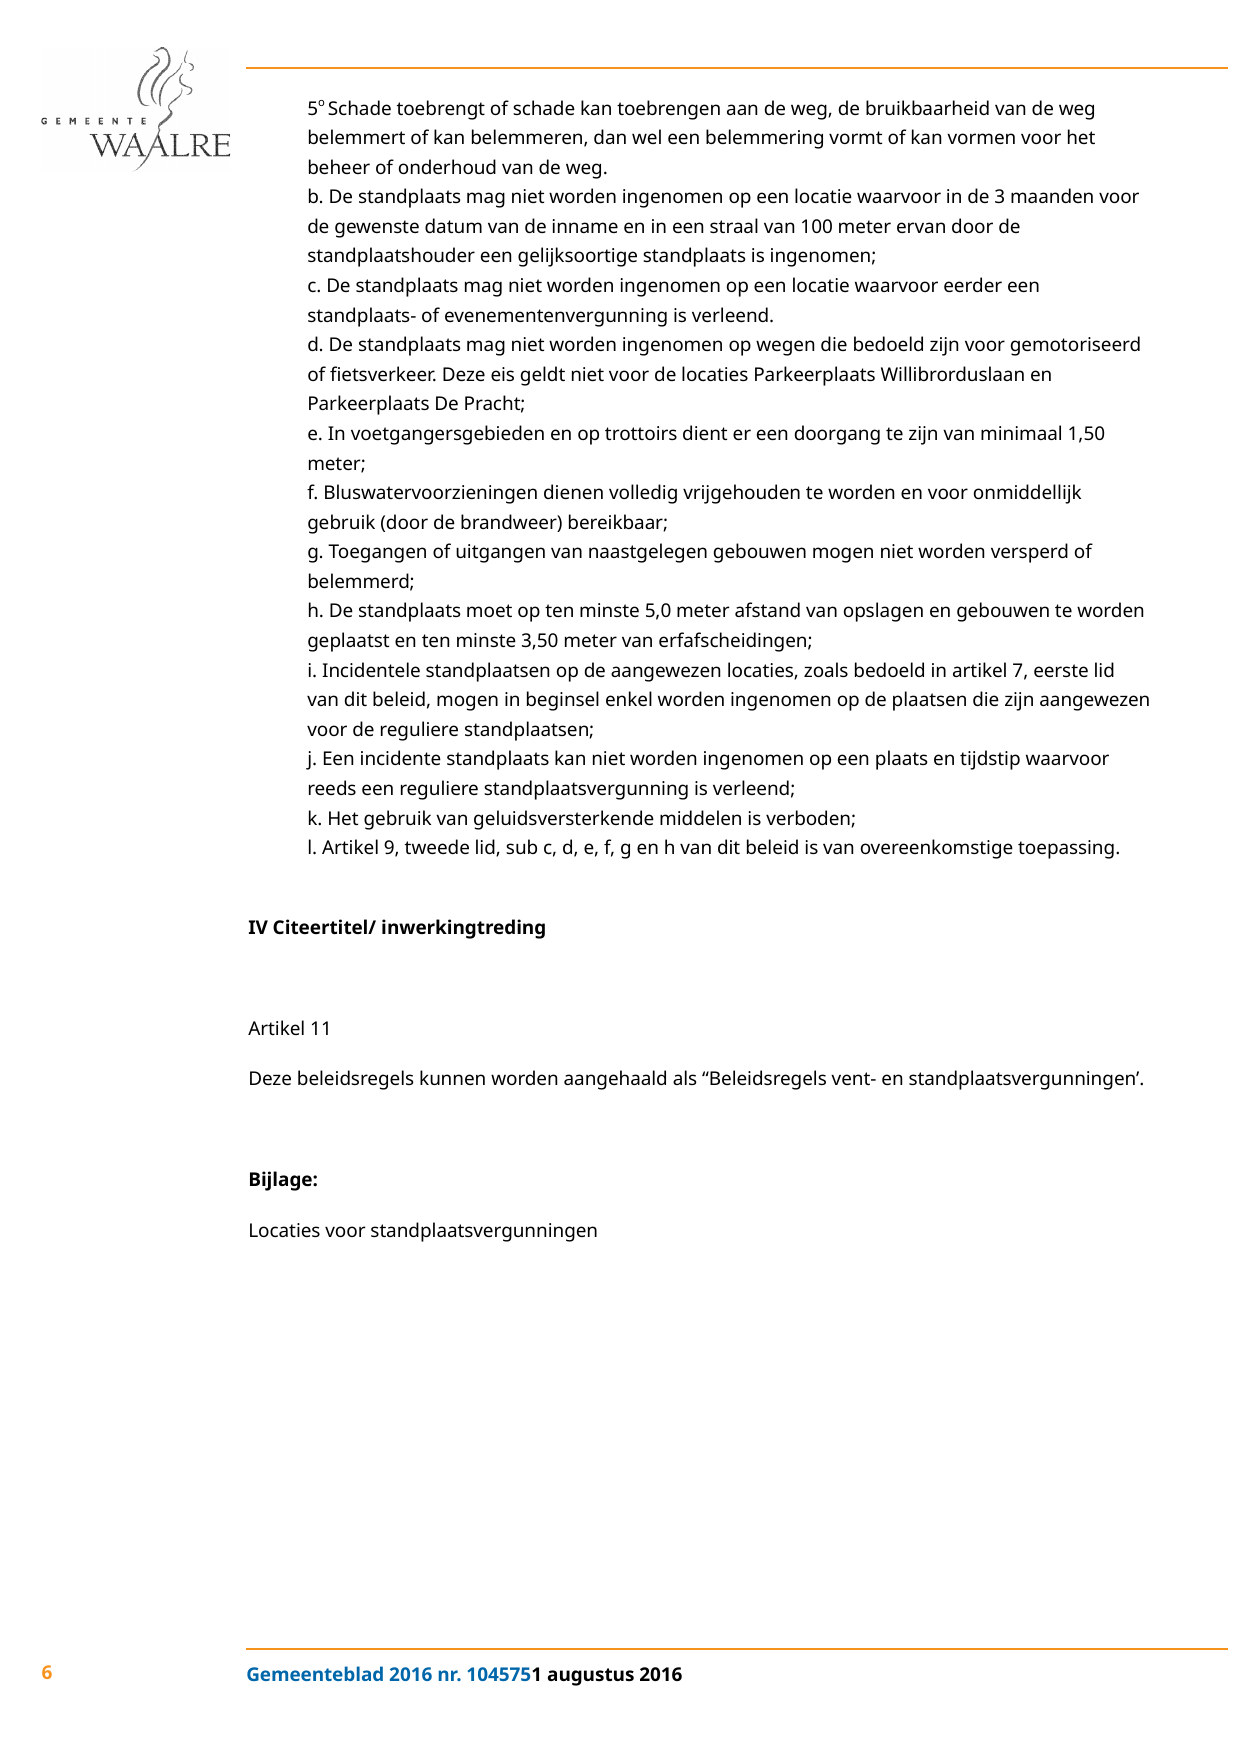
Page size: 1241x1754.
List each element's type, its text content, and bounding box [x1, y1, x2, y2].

list b. De standplaats mag niet worden ingenomen op een locatie waarvoor in de 3 maanden voor de gewenste datum van de inname en in een straal van 100 meter ervan door de standplaatshouder een gelijksoortige standplaats is ingenomen; [248, 183, 1152, 268]
list h. De standplaats moet op ten minste 5,0 meter afstand van opslagen en gebouwen te worden geplaatst en ten minste 3,50 meter van erfafscheidingen; [248, 598, 1152, 653]
picture [41, 47, 231, 172]
text Deze beleidsregels kunnen worden aangehaald als “Beleidsregels vent- en standplaatsvergunningen’. [248, 1066, 1152, 1091]
text IV Citeertitel/ inwerkingtreding [248, 914, 1152, 940]
list d. De standplaats mag niet worden ingenomen op wegen die bedoeld zijn voor gemotoriseerd of fietsverkeer. Deze eis geldt niet voor de locaties Parkeerplaats Willibrorduslaan en Parkeerplaats De Pracht; [248, 331, 1152, 416]
text Bijlage: [248, 1166, 1152, 1192]
list e. In voetgangersgebieden en op trottoirs dient er een doorgang te zijn van minimaal 1,50 meter; [248, 420, 1152, 476]
list c. De standplaats mag niet worden ingenomen op een locatie waarvoor eerder een standplaats- of evenementenvergunning is verleend. [248, 272, 1152, 328]
list k. Het gebruik van geluidsversterkende middelen is verboden; [248, 805, 1152, 831]
list 5o Schade toebrengt of schade kan toebrengen aan de weg, de bruikbaarheid van de weg belemmert of kan belemmeren, dan wel een belemmering vormt of kan vormen voor het beheer of onderhoud van de weg. [248, 95, 1152, 180]
text Locaties voor standplaatsvergunningen [248, 1217, 1152, 1243]
list j. Een incidente standplaats kan niet worden ingenomen op een plaats en tijdstip waarvoor reeds een reguliere standplaatsvergunning is verleend; [248, 746, 1152, 801]
list l. Artikel 9, tweede lid, sub c, d, e, f, g en h van dit beleid is van overeenkomstige toepassing. [248, 834, 1152, 860]
list g. Toegangen of uitgangen van naastgelegen gebouwen mogen niet worden versperd of belemmerd; [248, 538, 1152, 594]
list f. Bluswatervoorzieningen dienen volledig vrijgehouden te worden en voor onmiddellijk gebruik (door de brandweer) bereikbaar; [248, 479, 1152, 535]
text Artikel 11 [248, 1015, 1152, 1041]
list i. Incidentele standplaatsen op de aangewezen locaties, zoals bedoeld in artikel 7, eerste lid van dit beleid, mogen in beginsel enkel worden ingenomen op de plaatsen die zijn aangewezen voor de reguliere standplaatsen; [248, 657, 1152, 742]
